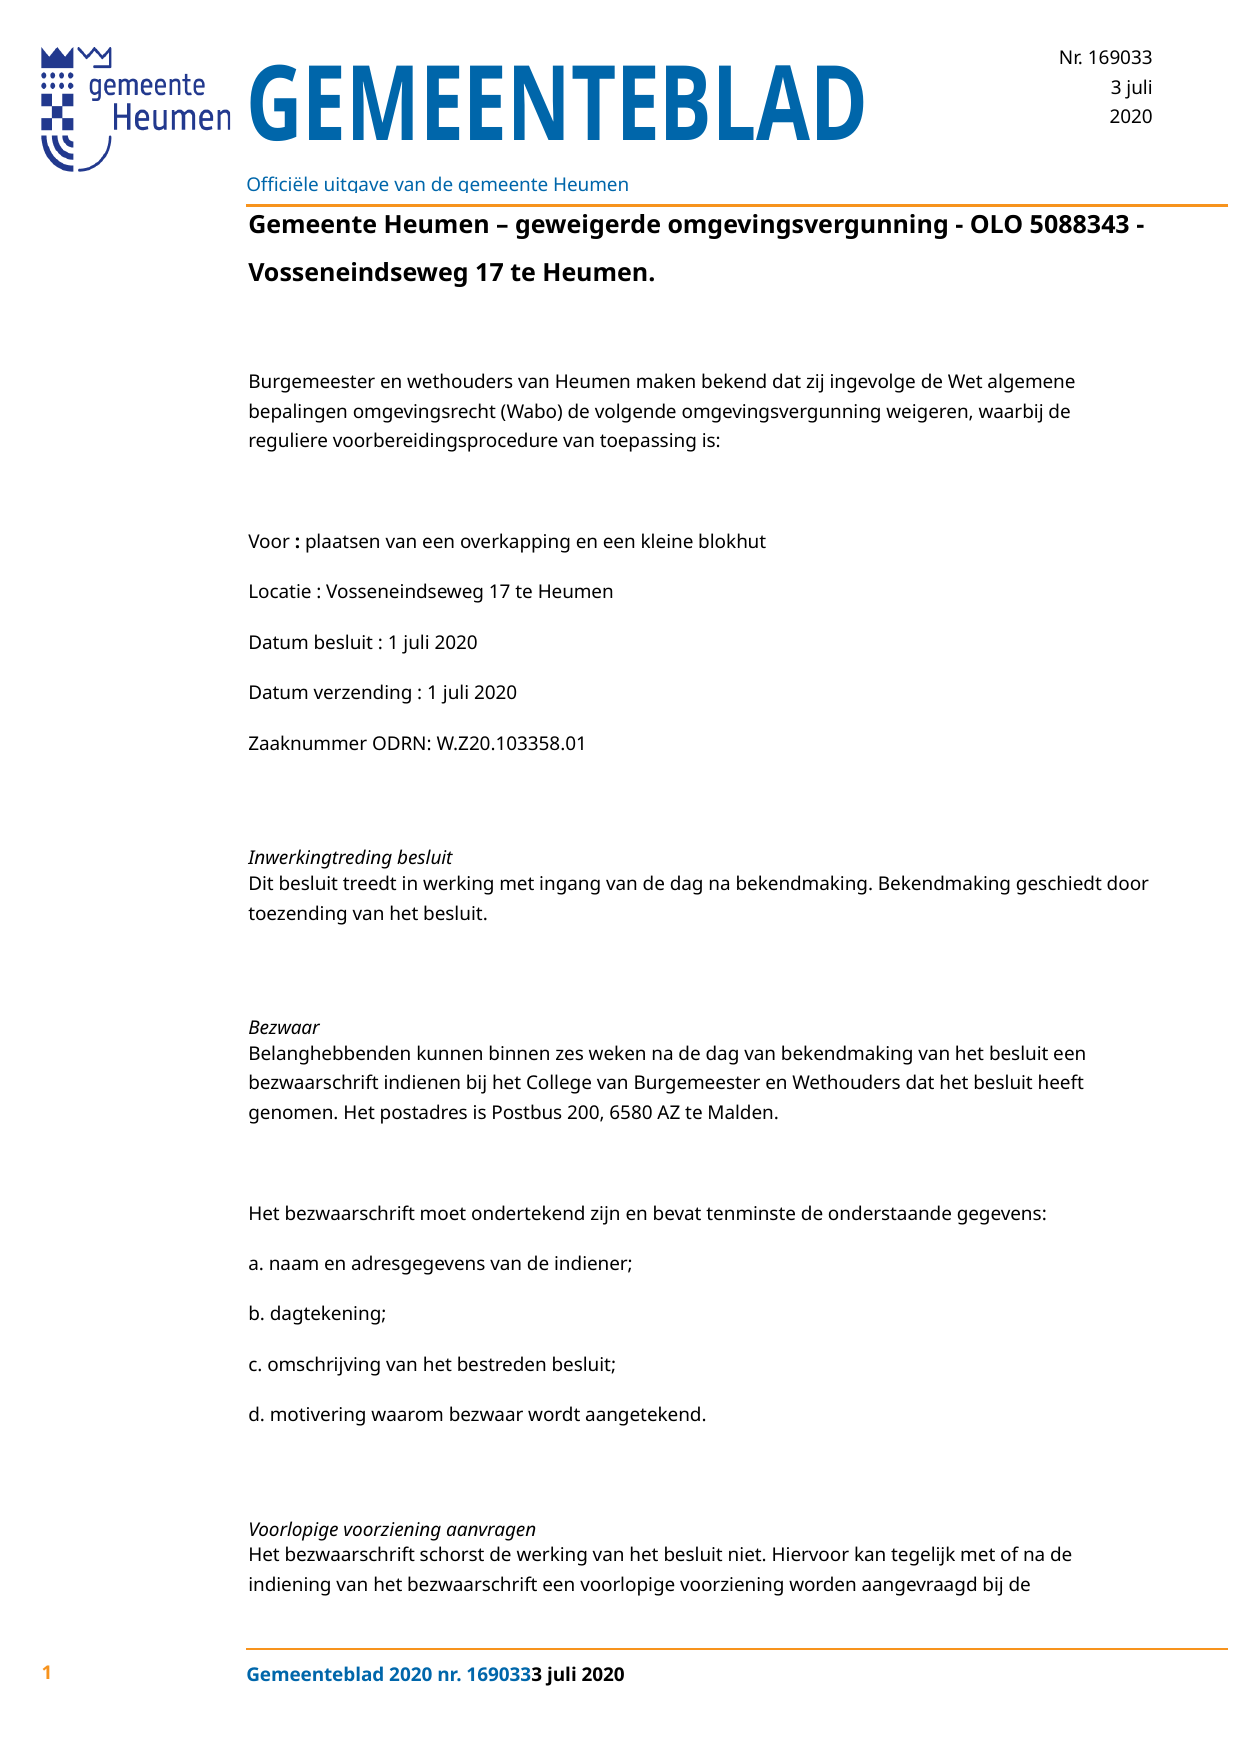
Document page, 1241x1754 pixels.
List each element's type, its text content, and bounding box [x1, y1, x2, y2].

text Bezwaar [248, 1014, 1152, 1040]
text Burgemeester en wethouders van Heumen maken bekend dat zij ingevolge de Wet algemene bepalingen omgevingsrecht (Wabo) de volgende omgevingsvergunning weigeren, waarbij de reguliere voorbereidingsprocedure van toepassing is: [248, 368, 1152, 453]
text a. naam en adresgegevens van de indiener; [248, 1250, 1152, 1276]
text Gemeente Heumen – geweigerde omgevingsvergunning - OLO 5088343 - Vosseneindseweg 17 te Heumen. [248, 207, 1152, 288]
text Inwerkingtreding besluit [248, 844, 1152, 870]
text Voorlopige voorziening aanvragen [248, 1516, 1152, 1542]
text c. omschrijving van het bestreden besluit; [248, 1351, 1152, 1377]
text Locatie : Vosseneindseweg 17 te Heumen [248, 579, 1152, 604]
text Zaaknummer ODRN: W.Z20.103358.01 [248, 730, 1152, 756]
text Datum verzending : 1 juli 2020 [248, 679, 1152, 705]
text d. motivering waarom bezwaar wordt aangetekend. [248, 1401, 1152, 1427]
text Het bezwaarschrift moet ondertekend zijn en bevat tenminste de onderstaande gegevens: [248, 1200, 1152, 1226]
text Belanghebbenden kunnen binnen zes weken na de dag van bekendmaking van het besluit een bezwaarschrift indienen bij het College van Burgemeester en Wethouders dat het besluit heeft genomen. Het postadres is Postbus 200, 6580 AZ te Malden. [248, 1040, 1152, 1125]
text Het bezwaarschrift schorst de werking van het besluit niet. Hiervoor kan tegelijk met of na de indiening van het bezwaarschrift een voorlopige voorziening worden aangevraagd bij de [248, 1542, 1152, 1597]
text Dit besluit treedt in werking met ingang van de dag na bekendmaking. Bekendmaking geschiedt door toezending van het besluit. [248, 870, 1152, 925]
text Datum besluit : 1 juli 2020 [248, 629, 1152, 655]
text b. dagtekening; [248, 1301, 1152, 1326]
picture [41, 47, 231, 172]
text Voor : plaatsen van een overkapping en een kleine blokhut [248, 528, 1152, 554]
